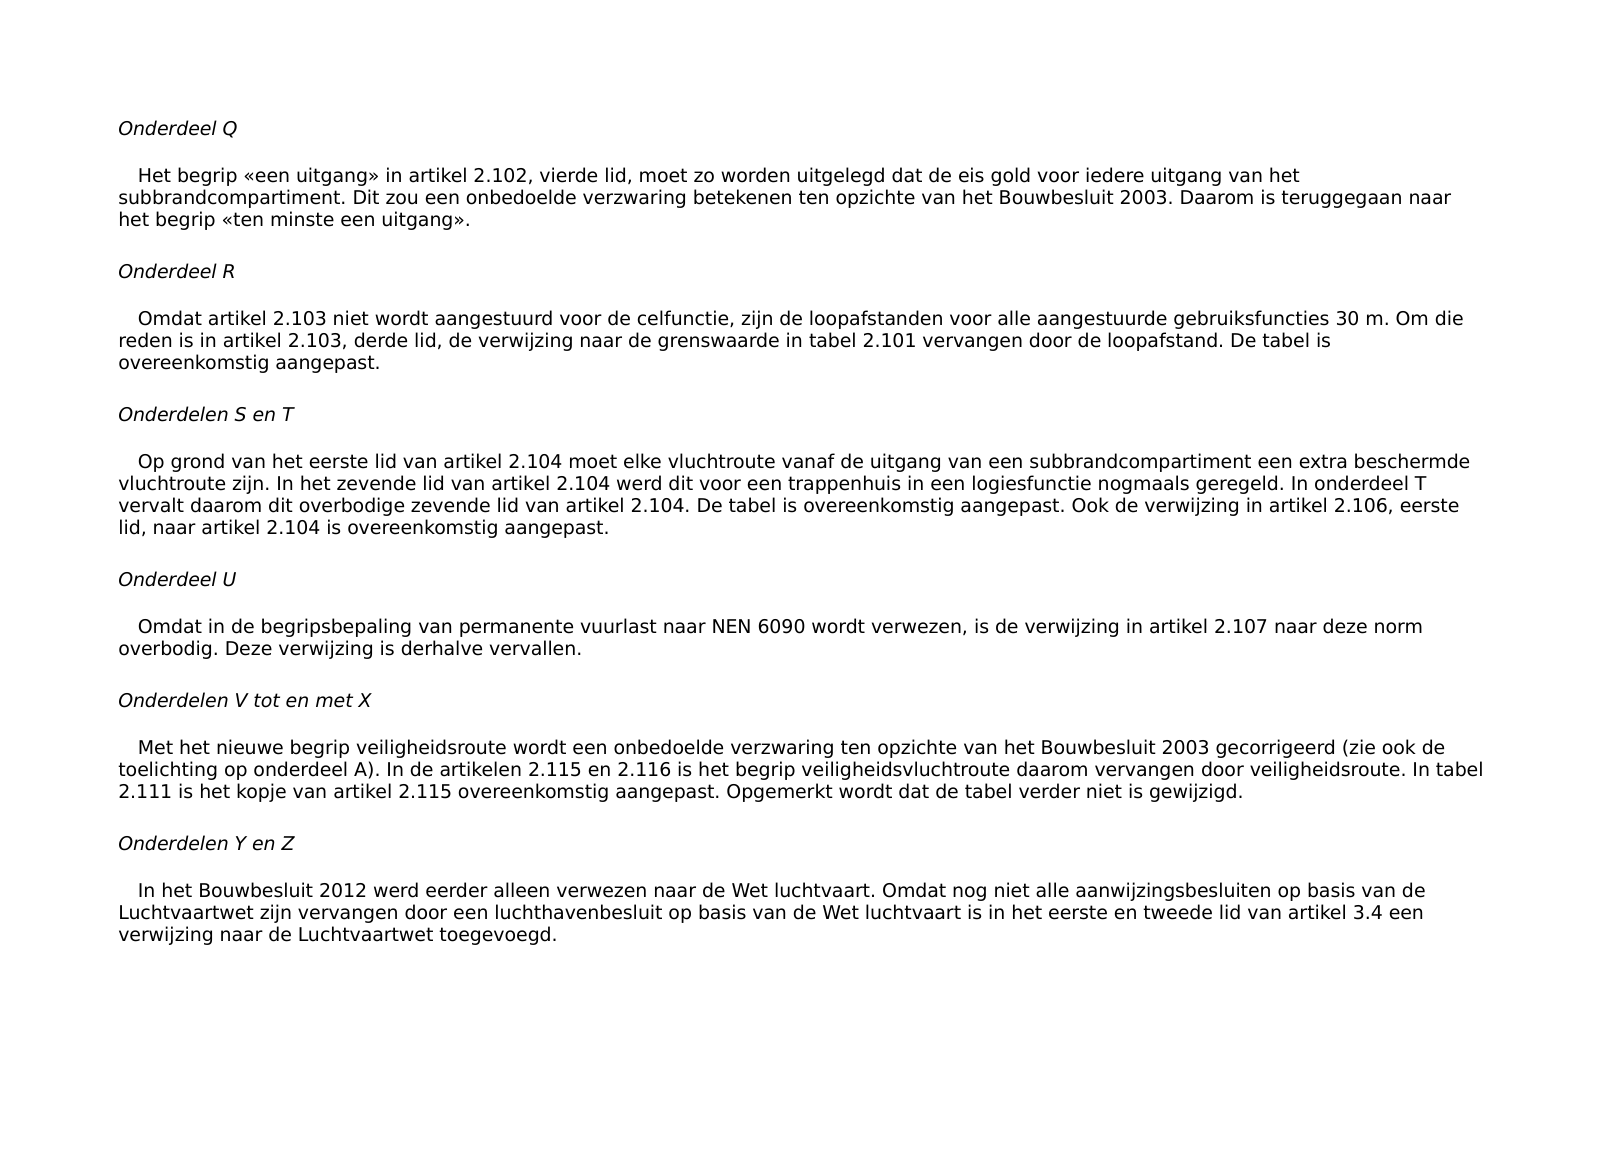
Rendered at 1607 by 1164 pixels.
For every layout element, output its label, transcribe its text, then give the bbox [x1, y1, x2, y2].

subtitle Onderdelen S en T [118, 404, 1488, 426]
text In het Bouwbesluit 2012 werd eerder alleen verwezen naar de Wet luchtvaart. Omdat nog niet alle aanwijzingsbesluiten op basis van de Luchtvaartwet zijn vervangen door een luchthavenbesluit op basis van de Wet luchtvaart is in het eerste en tweede lid van artikel 3.4 een verwijzing naar de Luchtvaartwet toegevoegd. [118, 880, 1488, 946]
text Het begrip «een uitgang» in artikel 2.102, vierde lid, moet zo worden uitgelegd dat de eis gold voor iedere uitgang van het subbrandcompartiment. Dit zou een onbedoelde verzwaring betekenen ten opzichte van het Bouwbesluit 2003. Daarom is teruggegaan naar het begrip «ten minste een uitgang». [118, 165, 1488, 231]
subtitle Onderdelen Y en Z [118, 833, 1488, 855]
subtitle Onderdeel R [118, 261, 1488, 283]
text Omdat artikel 2.103 niet wordt aangestuurd voor de celfunctie, zijn de loopafstanden voor alle aangestuurde gebruiksfuncties 30 m. Om die reden is in artikel 2.103, derde lid, de verwijzing naar de grenswaarde in tabel 2.101 vervangen door de loopafstand. De tabel is overeenkomstig aangepast. [118, 308, 1488, 374]
subtitle Onderdeel Q [118, 118, 1488, 140]
subtitle Onderdeel U [118, 569, 1488, 591]
text Omdat in de begripsbepaling van permanente vuurlast naar NEN 6090 wordt verwezen, is de verwijzing in artikel 2.107 naar deze norm overbodig. Deze verwijzing is derhalve vervallen. [118, 616, 1488, 660]
text Met het nieuwe begrip veiligheidsroute wordt een onbedoelde verzwaring ten opzichte van het Bouwbesluit 2003 gecorrigeerd (zie ook de toelichting op onderdeel A). In de artikelen 2.115 en 2.116 is het begrip veiligheidsvluchtroute daarom vervangen door veiligheidsroute. In tabel 2.111 is het kopje van artikel 2.115 overeenkomstig aangepast. Opgemerkt wordt dat de tabel verder niet is gewijzigd. [118, 737, 1488, 803]
subtitle Onderdelen V tot en met X [118, 690, 1488, 712]
text Op grond van het eerste lid van artikel 2.104 moet elke vluchtroute vanaf de uitgang van een subbrandcompartiment een extra beschermde vluchtroute zijn. In het zevende lid van artikel 2.104 werd dit voor een trappenhuis in een logiesfunctie nogmaals geregeld. In onderdeel T vervalt daarom dit overbodige zevende lid van artikel 2.104. De tabel is overeenkomstig aangepast. Ook de verwijzing in artikel 2.106, eerste lid, naar artikel 2.104 is overeenkomstig aangepast. [118, 451, 1488, 539]
